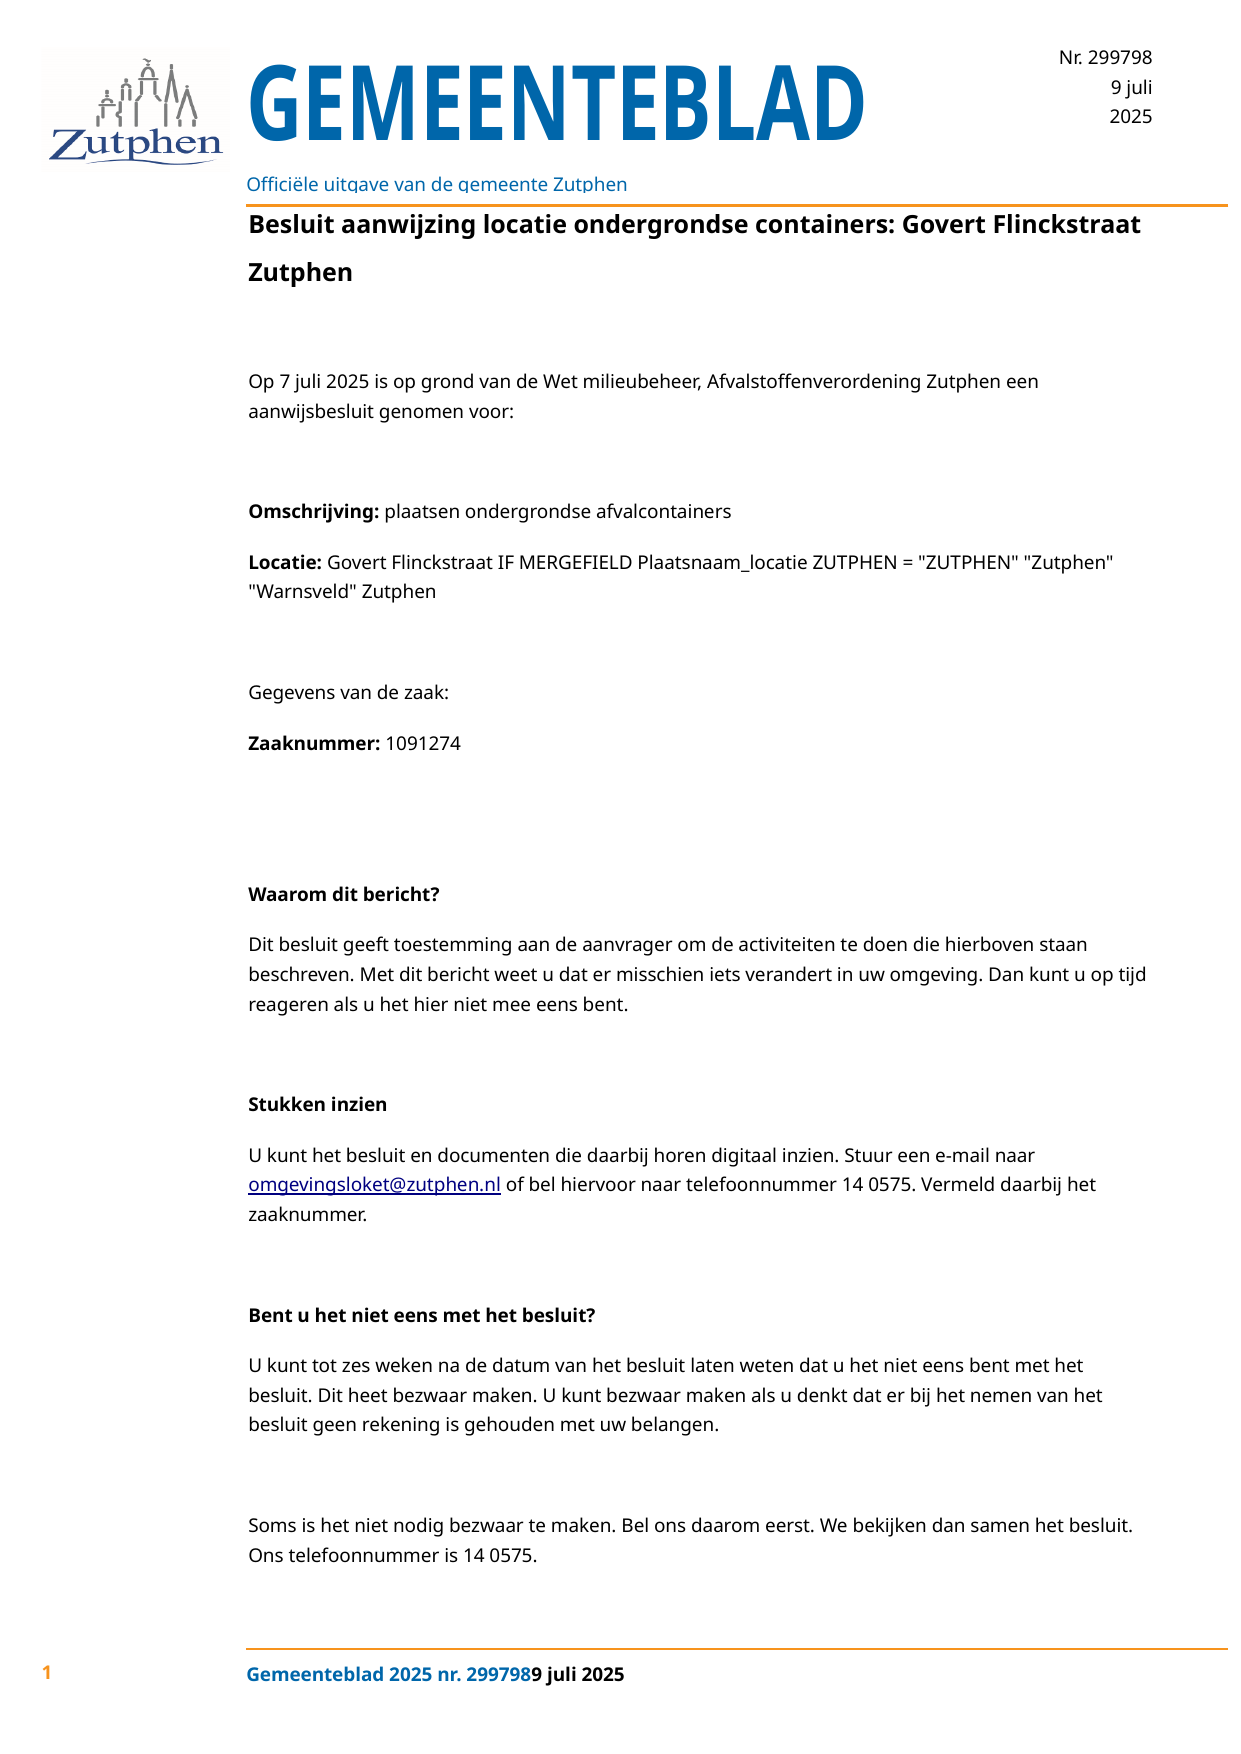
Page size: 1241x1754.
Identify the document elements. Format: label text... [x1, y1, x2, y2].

text Op 7 juli 2025 is op grond van de Wet milieubeheer, Afvalstoffenverordening Zutphen een aanwijsbesluit genomen voor: [248, 368, 1152, 424]
text Omschrijving: plaatsen ondergrondse afvalcontainers [248, 499, 1152, 524]
text Zaaknummer: 1091274 [248, 730, 1152, 756]
text U kunt het besluit en documenten die daarbij horen digitaal inzien. Stuur een e-mail naar omgevingsloket@zutphen.nl of bel hiervoor naar telefoonnummer 14 0575. Vermeld daarbij het zaaknummer. [248, 1142, 1152, 1227]
text Waarom dit bericht? [248, 881, 1152, 907]
text Locatie: Govert Flinckstraat IF MERGEFIELD Plaatsnaam_locatie ZUTPHEN = "ZUTPHEN" "Zutphen" "Warnsveld" Zutphen [248, 549, 1152, 604]
text Soms is het niet nodig bezwaar te maken. Bel ons daarom eerst. We bekijken dan samen het besluit. Ons telefoonnummer is 14 0575. [248, 1512, 1152, 1568]
text Dit besluit geeft toestemming aan de aanvrager om de activiteiten te doen die hierboven staan beschreven. Met dit bericht weet u dat er misschien iets verandert in uw omgeving. Dan kunt u op tijd reageren als u het hier niet mee eens bent. [248, 932, 1152, 1017]
text Gegevens van de zaak: [248, 679, 1152, 705]
text Stukken inzien [248, 1092, 1152, 1117]
text Bent u het niet eens met het besluit? [248, 1302, 1152, 1328]
text U kunt tot zes weken na de datum van het besluit laten weten dat u het niet eens bent met het besluit. Dit heet bezwaar maken. U kunt bezwaar maken als u denkt dat er bij het nemen van het besluit geen rekening is gehouden met uw belangen. [248, 1352, 1152, 1437]
text Besluit aanwijzing locatie ondergrondse containers: Govert Flinckstraat Zutphen [248, 207, 1152, 288]
picture [41, 47, 231, 172]
